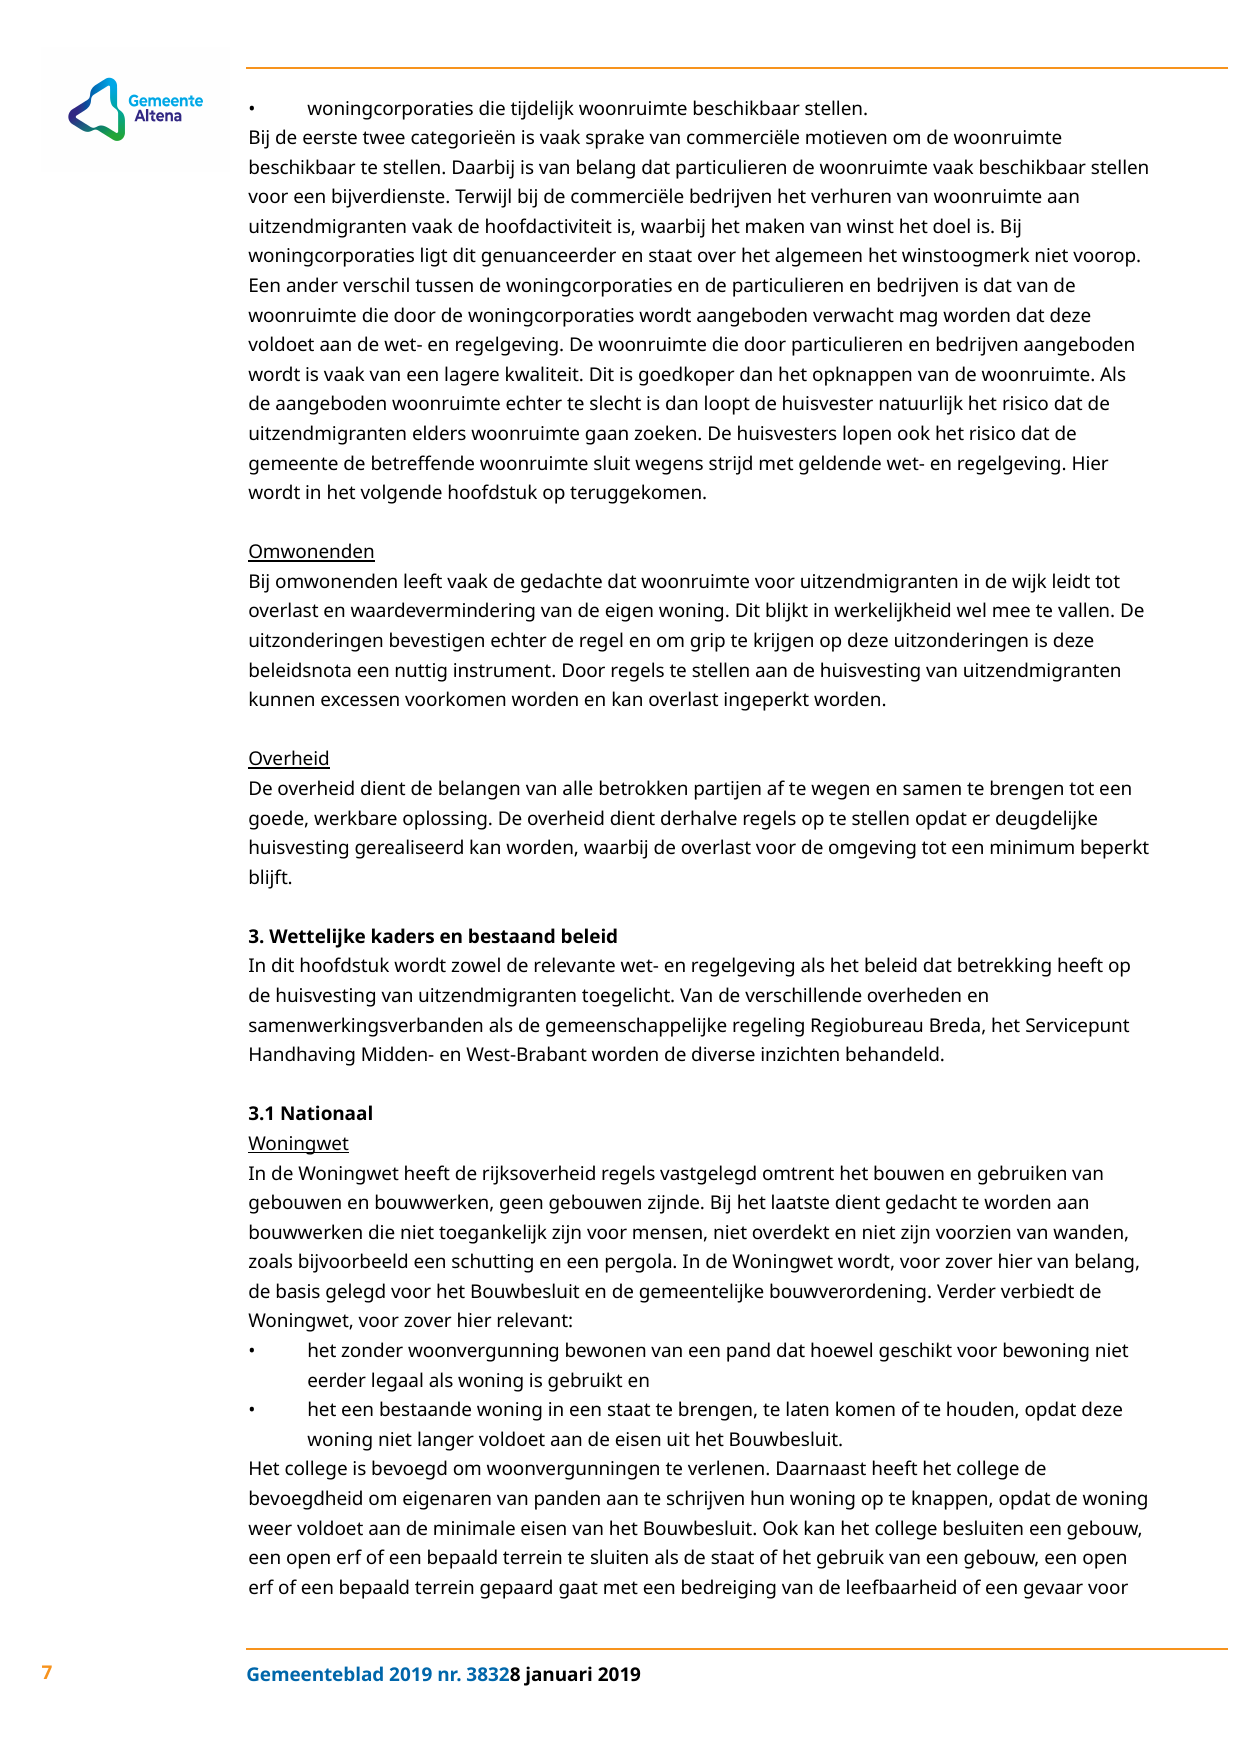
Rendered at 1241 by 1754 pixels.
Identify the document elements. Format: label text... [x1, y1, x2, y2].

text Overheid [248, 746, 1152, 771]
text De overheid dient de belangen van alle betrokken partijen af te wegen en samen te brengen tot een goede, werkbare oplossing. De overheid dient derhalve regels op te stellen opdat er deugdelijke huisvesting gerealiseerd kan worden, waarbij de overlast voor de omgeving tot een minimum beperkt blijft. [248, 775, 1152, 890]
text Het college is bevoegd om woonvergunningen te verlenen. Daarnaast heeft het college de bevoegdheid om eigenaren van panden aan te schrijven hun woning op te knappen, opdat de woning weer voldoet aan de minimale eisen van het Bouwbesluit. Ook kan het college besluiten een gebouw, een open erf of een bepaald terrein te sluiten als de staat of het gebruik van een gebouw, een open erf of een bepaald terrein gepaard gaat met een bedreiging van de leefbaarheid of een gevaar voor [248, 1456, 1152, 1600]
text Bij de eerste twee categorieën is vaak sprake van commerciële motieven om de woonruimte beschikbaar te stellen. Daarbij is van belang dat particulieren de woonruimte vaak beschikbaar stellen voor een bijverdienste. Terwijl bij de commerciële bedrijven het verhuren van woonruimte aan uitzendmigranten vaak de hoofdactiviteit is, waarbij het maken van winst het doel is. Bij woningcorporaties ligt dit genuanceerder en staat over het algemeen het winstoogmerk niet voorop. [248, 124, 1152, 268]
text Een ander verschil tussen de woningcorporaties en de particulieren en bedrijven is dat van de woonruimte die door de woningcorporaties wordt aangeboden verwacht mag worden dat deze voldoet aan de wet- en regelgeving. De woonruimte die door particulieren en bedrijven aangeboden wordt is vaak van een lagere kwaliteit. Dit is goedkoper dan het opknappen van de woonruimte. Als de aangeboden woonruimte echter te slecht is dan loopt de huisvester natuurlijk het risico dat de uitzendmigranten elders woonruimte gaan zoeken. De huisvesters lopen ook het risico dat de gemeente de betreffende woonruimte sluit wegens strijd met geldende wet- en regelgeving. Hier wordt in het volgende hoofdstuk op teruggekomen. [248, 272, 1152, 505]
list woningcorporaties die tijdelijk woonruimte beschikbaar stellen. [248, 95, 1152, 121]
text 3.1 Nationaal [248, 1101, 1152, 1126]
text 3. Wettelijke kaders en bestaand beleid [248, 923, 1152, 949]
text In dit hoofdstuk wordt zowel de relevante wet- en regelgeving als het beleid dat betrekking heeft op de huisvesting van uitzendmigranten toegelicht. Van de verschillende overheden en samenwerkingsverbanden als de gemeenschappelijke regeling Regiobureau Breda, het Servicepunt Handhaving Midden- en West-Brabant worden de diverse inzichten behandeld. [248, 953, 1152, 1067]
list het een bestaande woning in een staat te brengen, te laten komen of te houden, opdat deze woning niet langer voldoet aan de eisen uit het Bouwbesluit. [248, 1396, 1152, 1452]
text Bij omwonenden leeft vaak de gedachte dat woonruimte voor uitzendmigranten in de wijk leidt tot overlast en waardevermindering van de eigen woning. Dit blijkt in werkelijkheid wel mee te vallen. De uitzonderingen bevestigen echter de regel en om grip te krijgen op deze uitzonderingen is deze beleidsnota een nuttig instrument. Door regels te stellen aan de huisvesting van uitzendmigranten kunnen excessen voorkomen worden en kan overlast ingeperkt worden. [248, 568, 1152, 712]
text Omwonenden [248, 538, 1152, 564]
text Woningwet [248, 1130, 1152, 1156]
picture [41, 47, 231, 172]
list het zonder woonvergunning bewonen van een pand dat hoewel geschikt voor bewoning niet eerder legaal als woning is gebruikt en [248, 1337, 1152, 1393]
text In de Woningwet heeft de rijksoverheid regels vastgelegd omtrent het bouwen en gebruiken van gebouwen en bouwwerken, geen gebouwen zijnde. Bij het laatste dient gedacht te worden aan bouwwerken die niet toegankelijk zijn voor mensen, niet overdekt en niet zijn voorzien van wanden, zoals bijvoorbeeld een schutting en een pergola. In de Woningwet wordt, voor zover hier van belang, de basis gelegd voor het Bouwbesluit en de gemeentelijke bouwverordening. Verder verbiedt de Woningwet, voor zover hier relevant: [248, 1160, 1152, 1333]
